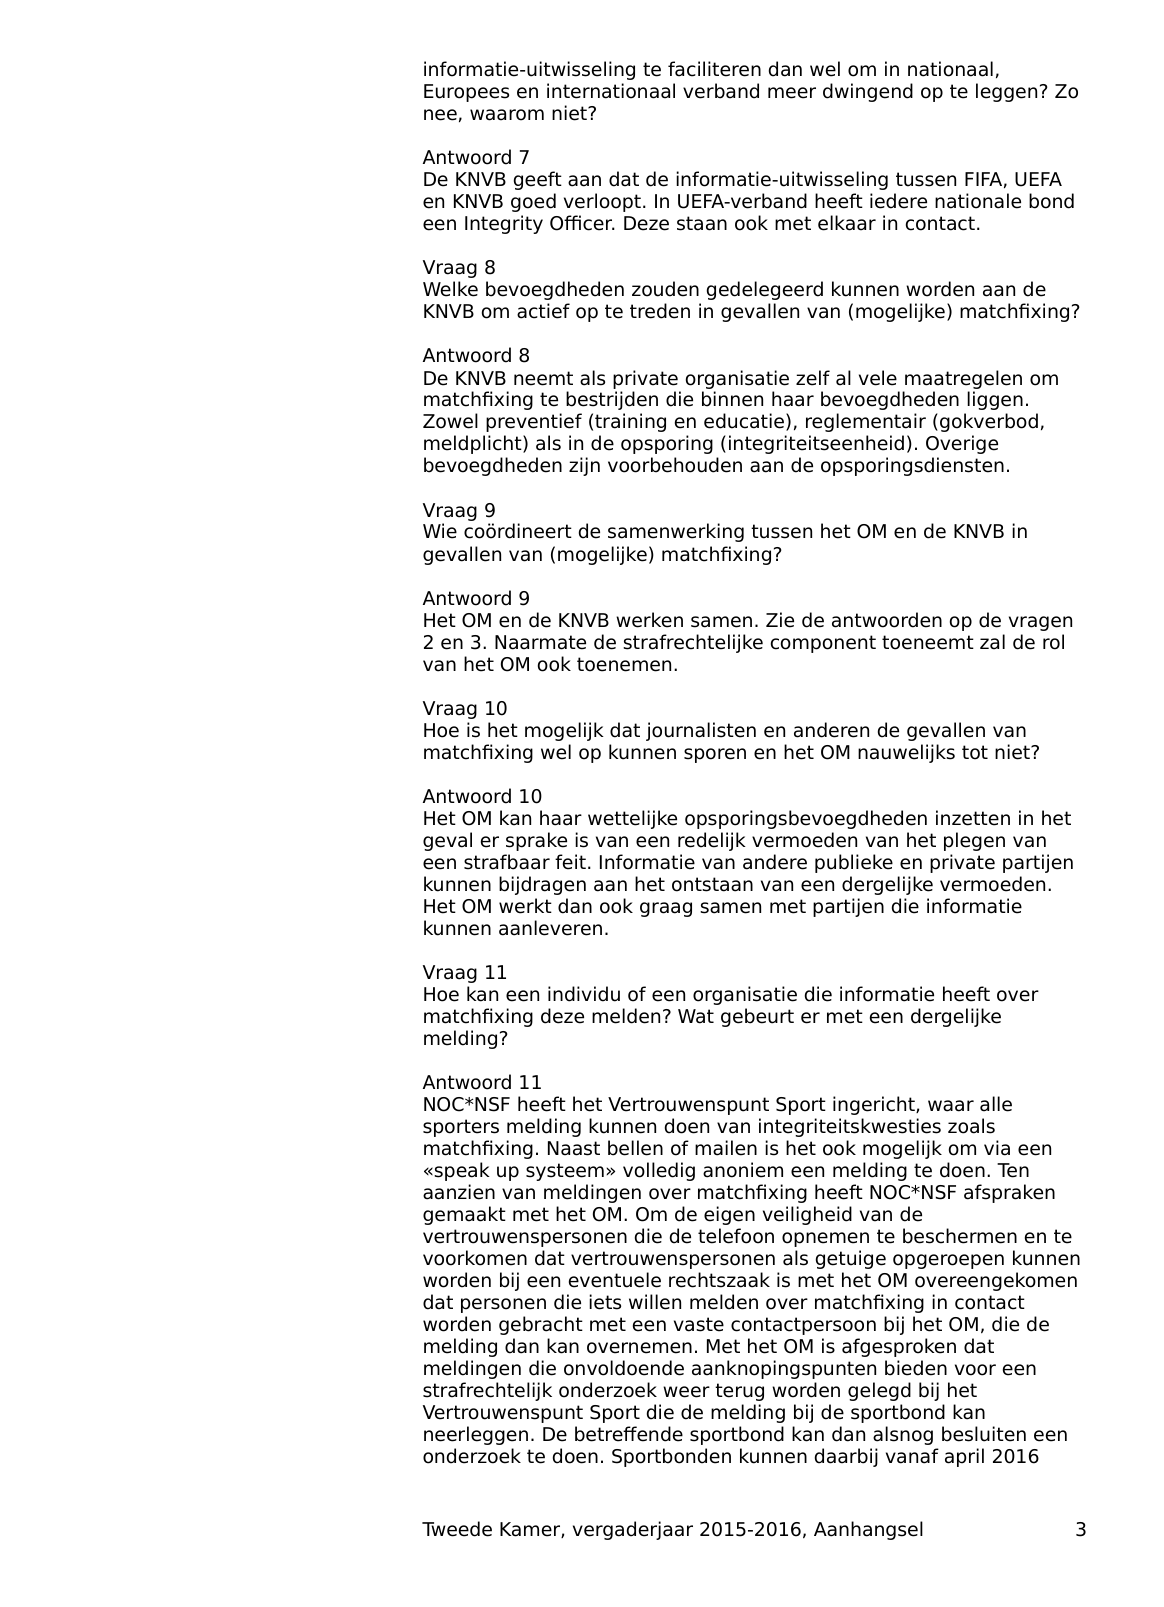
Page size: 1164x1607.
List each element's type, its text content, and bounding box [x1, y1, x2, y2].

text Antwoord 8 [422, 345, 1087, 367]
text Vraag 11 [422, 962, 1087, 984]
text Antwoord 10 [422, 786, 1087, 808]
text Hoe kan een individu of een organisatie die informatie heeft over matchfixing deze melden? Wat gebeurt er met een dergelijke melding? [422, 984, 1087, 1050]
text Vraag 9 [422, 499, 1087, 521]
text Antwoord 7 [422, 147, 1087, 169]
text Vraag 10 [422, 698, 1087, 720]
text Het OM en de KNVB werken samen. Zie de antwoorden op de vragen 2 en 3. Naarmate de strafrechtelijke component toeneemt zal de rol van het OM ook toenemen. [422, 609, 1087, 676]
text De KNVB neemt als private organisatie zelf al vele maatregelen om matchfixing te bestrijden die binnen haar bevoegdheden liggen. Zowel preventief (training en educatie), reglementair (gokverbod, meldplicht) als in de opsporing (integriteitseenheid). Overige bevoegdheden zijn voorbehouden aan de opsporingsdiensten. [422, 367, 1087, 477]
text De KNVB geeft aan dat de informatie-uitwisseling tussen FIFA, UEFA en KNVB goed verloopt. In UEFA-verband heeft iedere nationale bond een Integrity Officer. Deze staan ook met elkaar in contact. [422, 169, 1087, 235]
text Welke bevoegdheden zouden gedelegeerd kunnen worden aan de KNVB om actief op te treden in gevallen van (mogelijke) matchfixing? [422, 279, 1087, 323]
text NOC*NSF heeft het Vertrouwenspunt Sport ingericht, waar alle sporters melding kunnen doen van integriteitskwesties zoals matchfixing. Naast bellen of mailen is het ook mogelijk om via een «speak up systeem» volledig anoniem een melding te doen. Ten aanzien van meldingen over matchfixing heeft NOC*NSF afspraken gemaakt met het OM. Om de eigen veiligheid van de vertrouwenspersonen die de telefoon opnemen te beschermen en te voorkomen dat vertrouwenspersonen als getuige opgeroepen kunnen worden bij een eventuele rechtszaak is met het OM overeengekomen dat personen die iets willen melden over matchfixing in contact worden gebracht met een vaste contactpersoon bij het OM, die de melding dan kan overnemen. Met het OM is afgesproken dat meldingen die onvoldoende aanknopingspunten bieden voor een strafrechtelijk onderzoek weer terug worden gelegd bij het Vertrouwenspunt Sport die de melding bij de sportbond kan neerleggen. De betreffende sportbond kan dan alsnog besluiten een onderzoek te doen. Sportbonden kunnen daarbij vanaf april 2016 [422, 1094, 1087, 1468]
text informatie-uitwisseling te faciliteren dan wel om in nationaal, Europees en internationaal verband meer dwingend op te leggen? Zo nee, waarom niet? [422, 59, 1087, 125]
text Antwoord 11 [422, 1072, 1087, 1094]
text Antwoord 9 [422, 588, 1087, 609]
text Vraag 8 [422, 257, 1087, 279]
text Het OM kan haar wettelijke opsporingsbevoegdheden inzetten in het geval er sprake is van een redelijk vermoeden van het plegen van een strafbaar feit. Informatie van andere publieke en private partijen kunnen bijdragen aan het ontstaan van een dergelijke vermoeden. Het OM werkt dan ook graag samen met partijen die informatie kunnen aanleveren. [422, 808, 1087, 940]
text Wie coördineert de samenwerking tussen het OM en de KNVB in gevallen van (mogelijke) matchfixing? [422, 521, 1087, 565]
text Hoe is het mogelijk dat journalisten en anderen de gevallen van matchfixing wel op kunnen sporen en het OM nauwelijks tot niet? [422, 720, 1087, 764]
